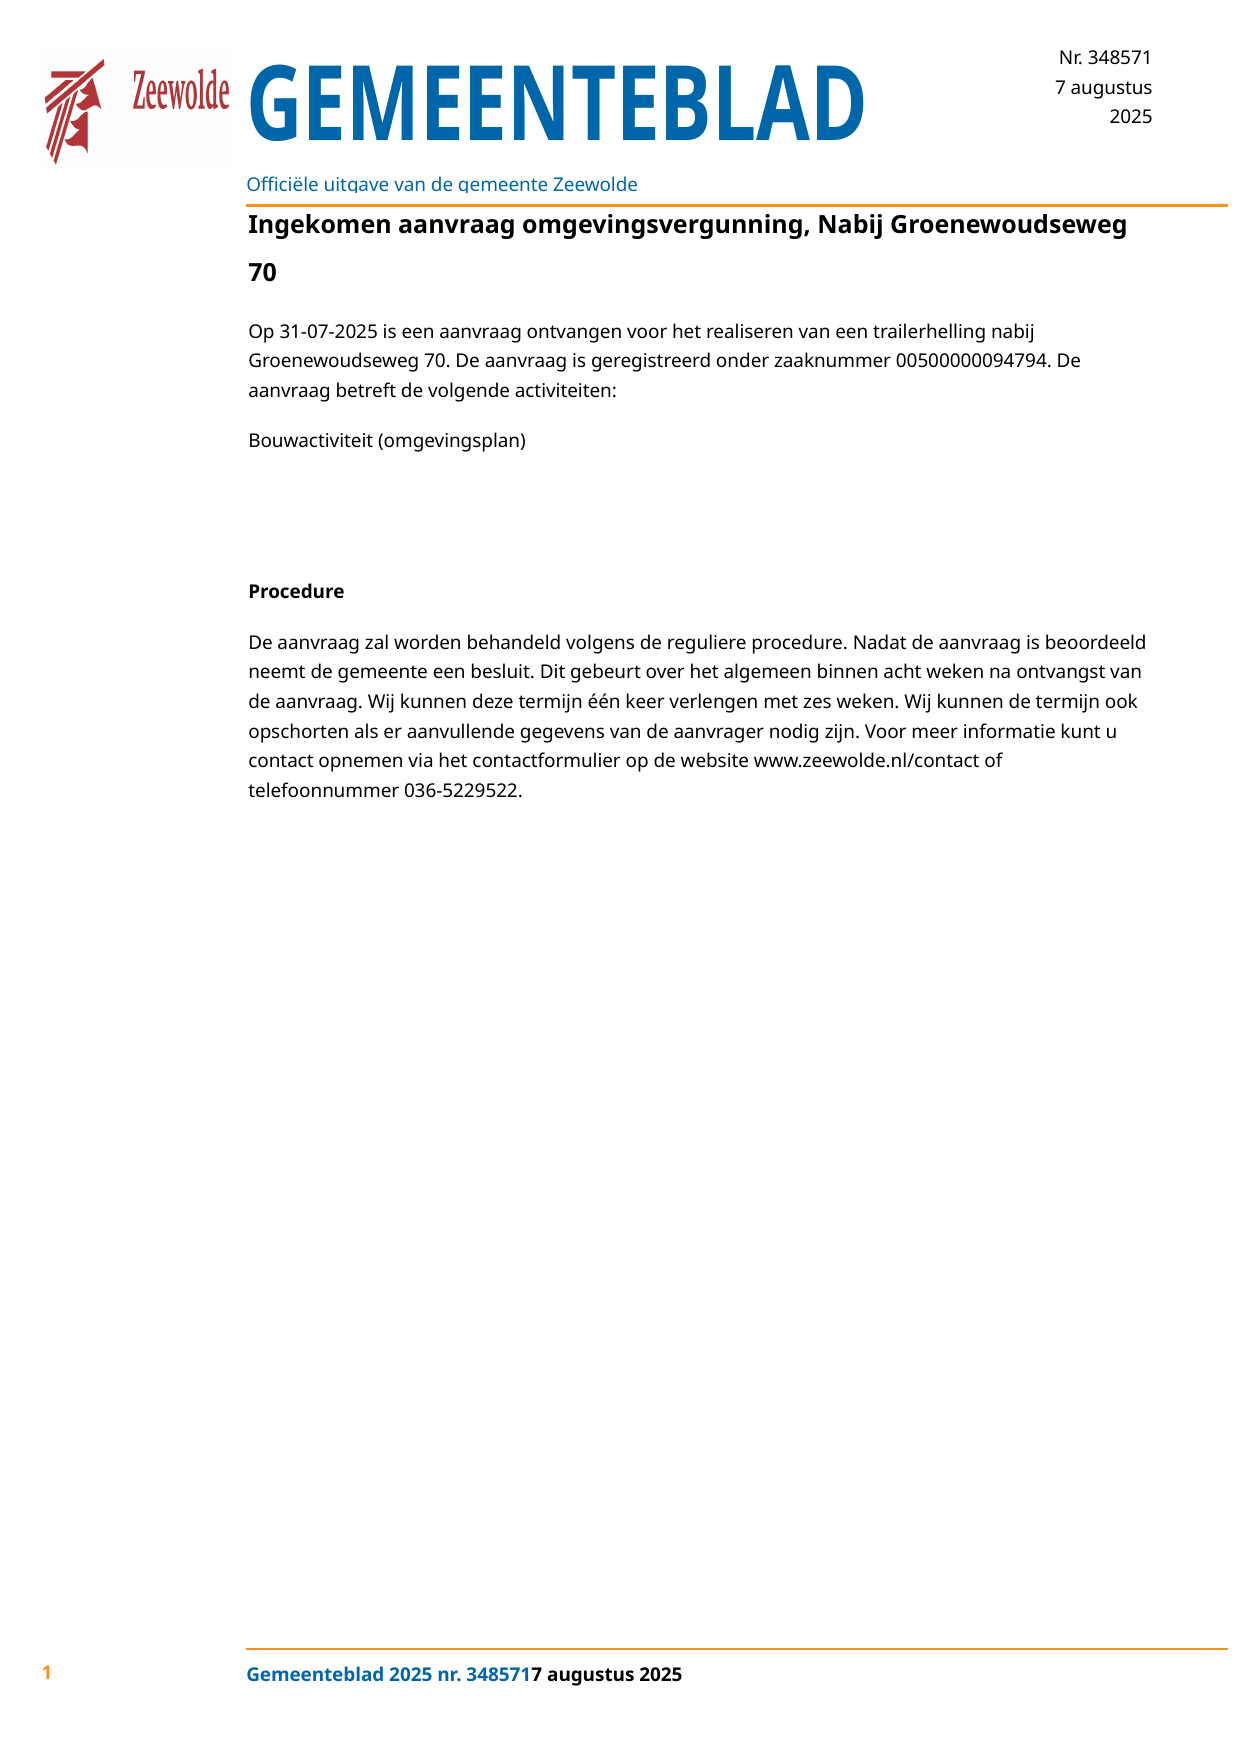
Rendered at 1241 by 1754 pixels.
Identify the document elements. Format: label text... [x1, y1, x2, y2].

text Bouwactiviteit (omgevingsplan) [248, 427, 1152, 453]
text Ingekomen aanvraag omgevingsvergunning, Nabij Groenewoudseweg 70 [248, 207, 1152, 288]
text De aanvraag zal worden behandeld volgens de reguliere procedure. Nadat de aanvraag is beoordeeld neemt de gemeente een besluit. Dit gebeurt over het algemeen binnen acht weken na ontvangst van de aanvraag. Wij kunnen deze termijn één keer verlengen met zes weken. Wij kunnen de termijn ook opschorten als er aanvullende gegevens van de aanvrager nodig zijn. Voor meer informatie kunt u contact opnemen via het contactformulier op de website www.zeewolde.nl/contact of telefoonnummer 036-5229522. [248, 629, 1152, 803]
picture [41, 47, 231, 172]
text Op 31-07-2025 is een aanvraag ontvangen voor het realiseren van een trailerhelling nabij Groenewoudseweg 70. De aanvraag is geregistreerd onder zaaknummer 00500000094794. De aanvraag betreft de volgende activiteiten: [248, 318, 1152, 403]
text Procedure [248, 579, 1152, 604]
